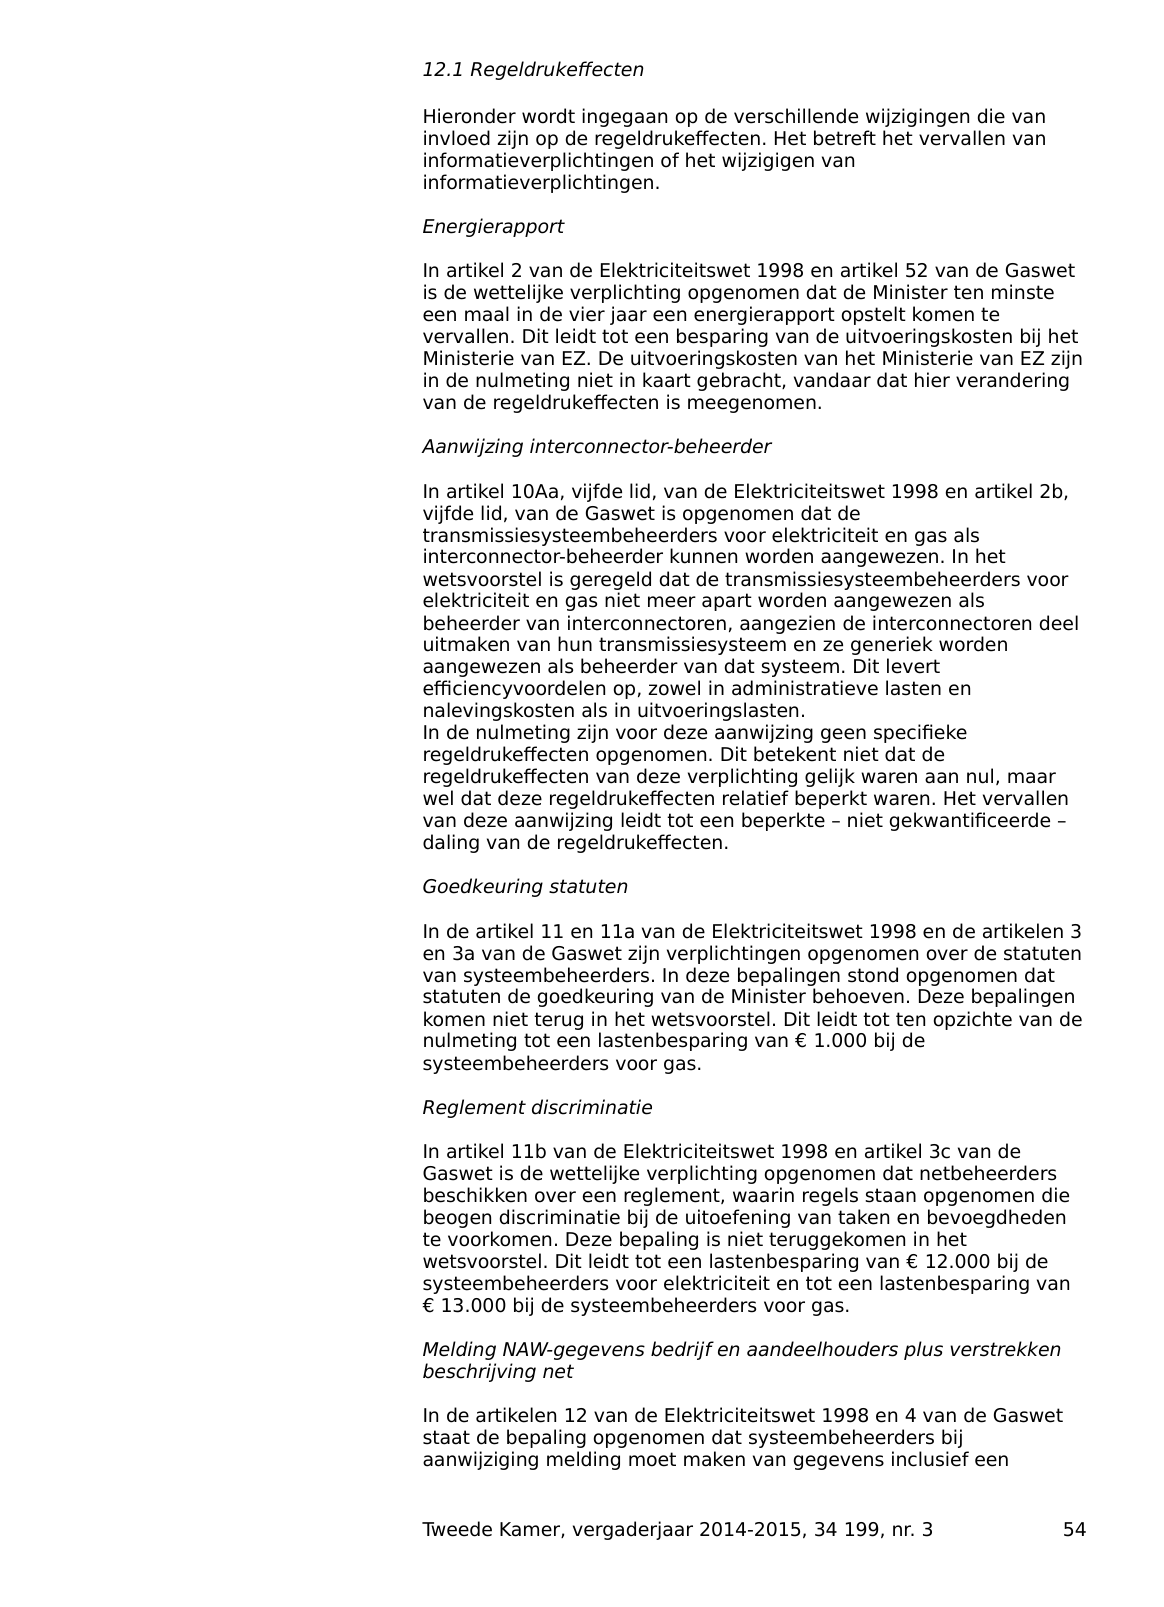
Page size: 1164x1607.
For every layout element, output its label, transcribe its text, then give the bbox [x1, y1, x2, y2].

subtitle Reglement discriminatie [422, 1097, 1087, 1118]
text In de artikel 11 en 11a van de Elektriciteitswet 1998 en de artikelen 3 en 3a van de Gaswet zijn verplichtingen opgenomen over de statuten van systeembeheerders. In deze bepalingen stond opgenomen dat statuten de goedkeuring van de Minister behoeven. Deze bepalingen komen niet terug in het wetsvoorstel. Dit leidt tot ten opzichte van de nulmeting tot een lastenbesparing van € 1.000 bij de systeembeheerders voor gas. [422, 921, 1087, 1074]
subtitle 12.1 Regeldrukeffecten [422, 59, 1087, 81]
text In de artikelen 12 van de Elektriciteitswet 1998 en 4 van de Gaswet staat de bepaling opgenomen dat systeembeheerders bij aanwijziging melding moet maken van gegevens inclusief een [422, 1405, 1087, 1471]
text In artikel 11b van de Elektriciteitswet 1998 en artikel 3c van de Gaswet is de wettelijke verplichting opgenomen dat netbeheerders beschikken over een reglement, waarin regels staan opgenomen die beogen discriminatie bij de uitoefening van taken en bevoegdheden te voorkomen. Deze bepaling is niet teruggekomen in het wetsvoorstel. Dit leidt tot een lastenbesparing van € 12.000 bij de systeembeheerders voor elektriciteit en tot een lastenbesparing van € 13.000 bij de systeembeheerders voor gas. [422, 1141, 1087, 1317]
text In de nulmeting zijn voor deze aanwijzing geen specifieke regeldrukeffecten opgenomen. Dit betekent niet dat de regeldrukeffecten van deze verplichting gelijk waren aan nul, maar wel dat deze regeldrukeffecten relatief beperkt waren. Het vervallen van deze aanwijzing leidt tot een beperkte – niet gekwantificeerde – daling van de regeldrukeffecten. [422, 722, 1087, 854]
subtitle Energierapport [422, 216, 1087, 238]
subtitle Goedkeuring statuten [422, 876, 1087, 898]
text Hieronder wordt ingegaan op de verschillende wijzigingen die van invloed zijn op de regeldrukeffecten. Het betreft het vervallen van informatieverplichtingen of het wijzigigen van informatieverplichtingen. [422, 106, 1087, 194]
text In artikel 10Aa, vijfde lid, van de Elektriciteitswet 1998 en artikel 2b, vijfde lid, van de Gaswet is opgenomen dat de transmissiesysteembeheerders voor elektriciteit en gas als interconnector-beheerder kunnen worden aangewezen. In het wetsvoorstel is geregeld dat de transmissiesysteembeheerders voor elektriciteit en gas niet meer apart worden aangewezen als beheerder van interconnectoren, aangezien de interconnectoren deel uitmaken van hun transmissiesysteem en ze generiek worden aangewezen als beheerder van dat systeem. Dit levert efficiencyvoordelen op, zowel in administratieve lasten en nalevingskosten als in uitvoeringslasten. [422, 481, 1087, 722]
text In artikel 2 van de Elektriciteitswet 1998 en artikel 52 van de Gaswet is de wettelijke verplichting opgenomen dat de Minister ten minste een maal in de vier jaar een energierapport opstelt komen te vervallen. Dit leidt tot een besparing van de uitvoeringskosten bij het Ministerie van EZ. De uitvoeringskosten van het Ministerie van EZ zijn in de nulmeting niet in kaart gebracht, vandaar dat hier verandering van de regeldrukeffecten is meegenomen. [422, 260, 1087, 414]
subtitle Melding NAW-gegevens bedrijf en aandeelhouders plus verstrekken beschrijving net [422, 1339, 1087, 1383]
subtitle Aanwijzing interconnector-beheerder [422, 436, 1087, 458]
